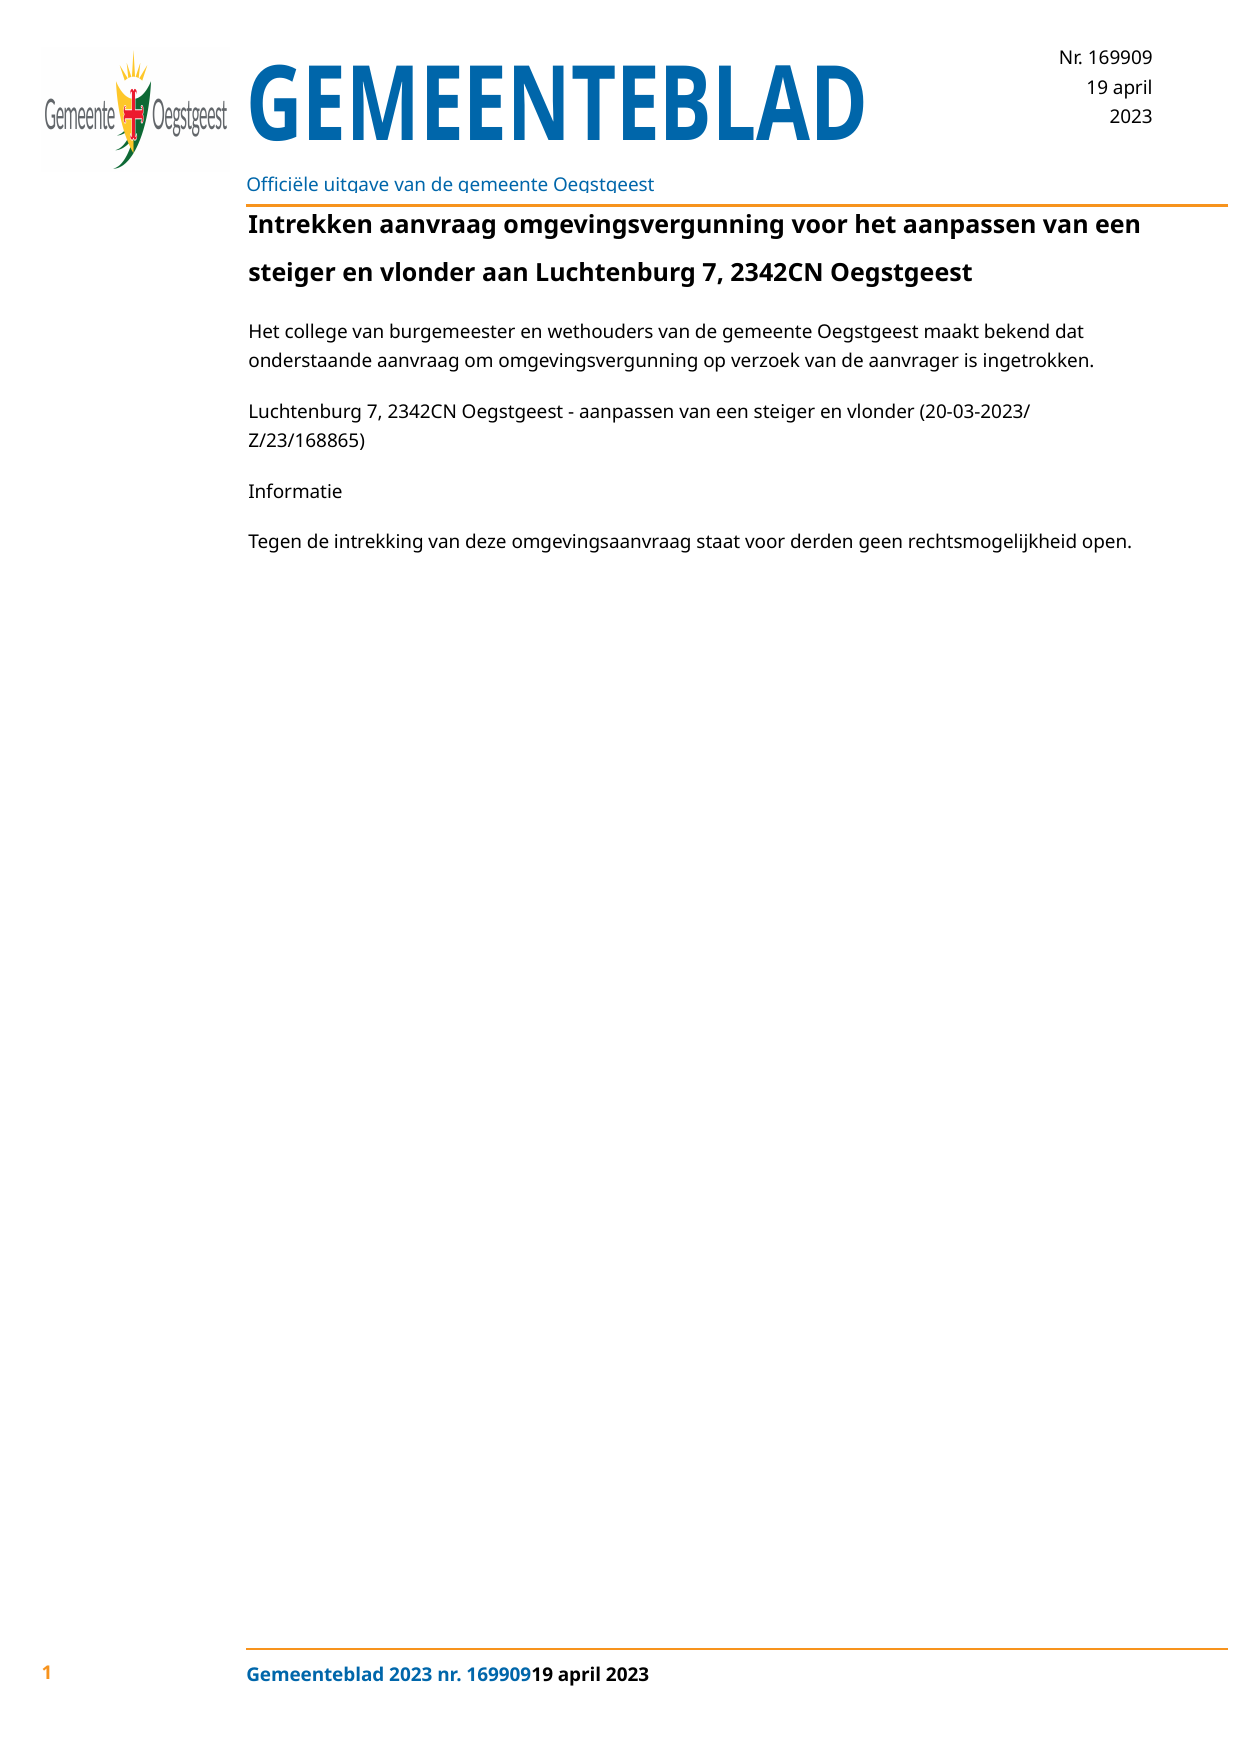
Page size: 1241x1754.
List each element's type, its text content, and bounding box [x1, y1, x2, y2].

text Luchtenburg 7, 2342CN Oegstgeest - aanpassen van een steiger en vlonder (20-03-2023/ Z/23/168865) [248, 398, 1152, 453]
picture [41, 47, 231, 172]
text Het college van burgemeester en wethouders van de gemeente Oegstgeest maakt bekend dat onderstaande aanvraag om omgevingsvergunning op verzoek van de aanvrager is ingetrokken. [248, 318, 1152, 373]
text Tegen de intrekking van deze omgevingsaanvraag staat voor derden geen rechtsmogelijkheid open. [248, 528, 1152, 554]
text Informatie [248, 478, 1152, 504]
text Intrekken aanvraag omgevingsvergunning voor het aanpassen van een steiger en vlonder aan Luchtenburg 7, 2342CN Oegstgeest [248, 207, 1152, 288]
